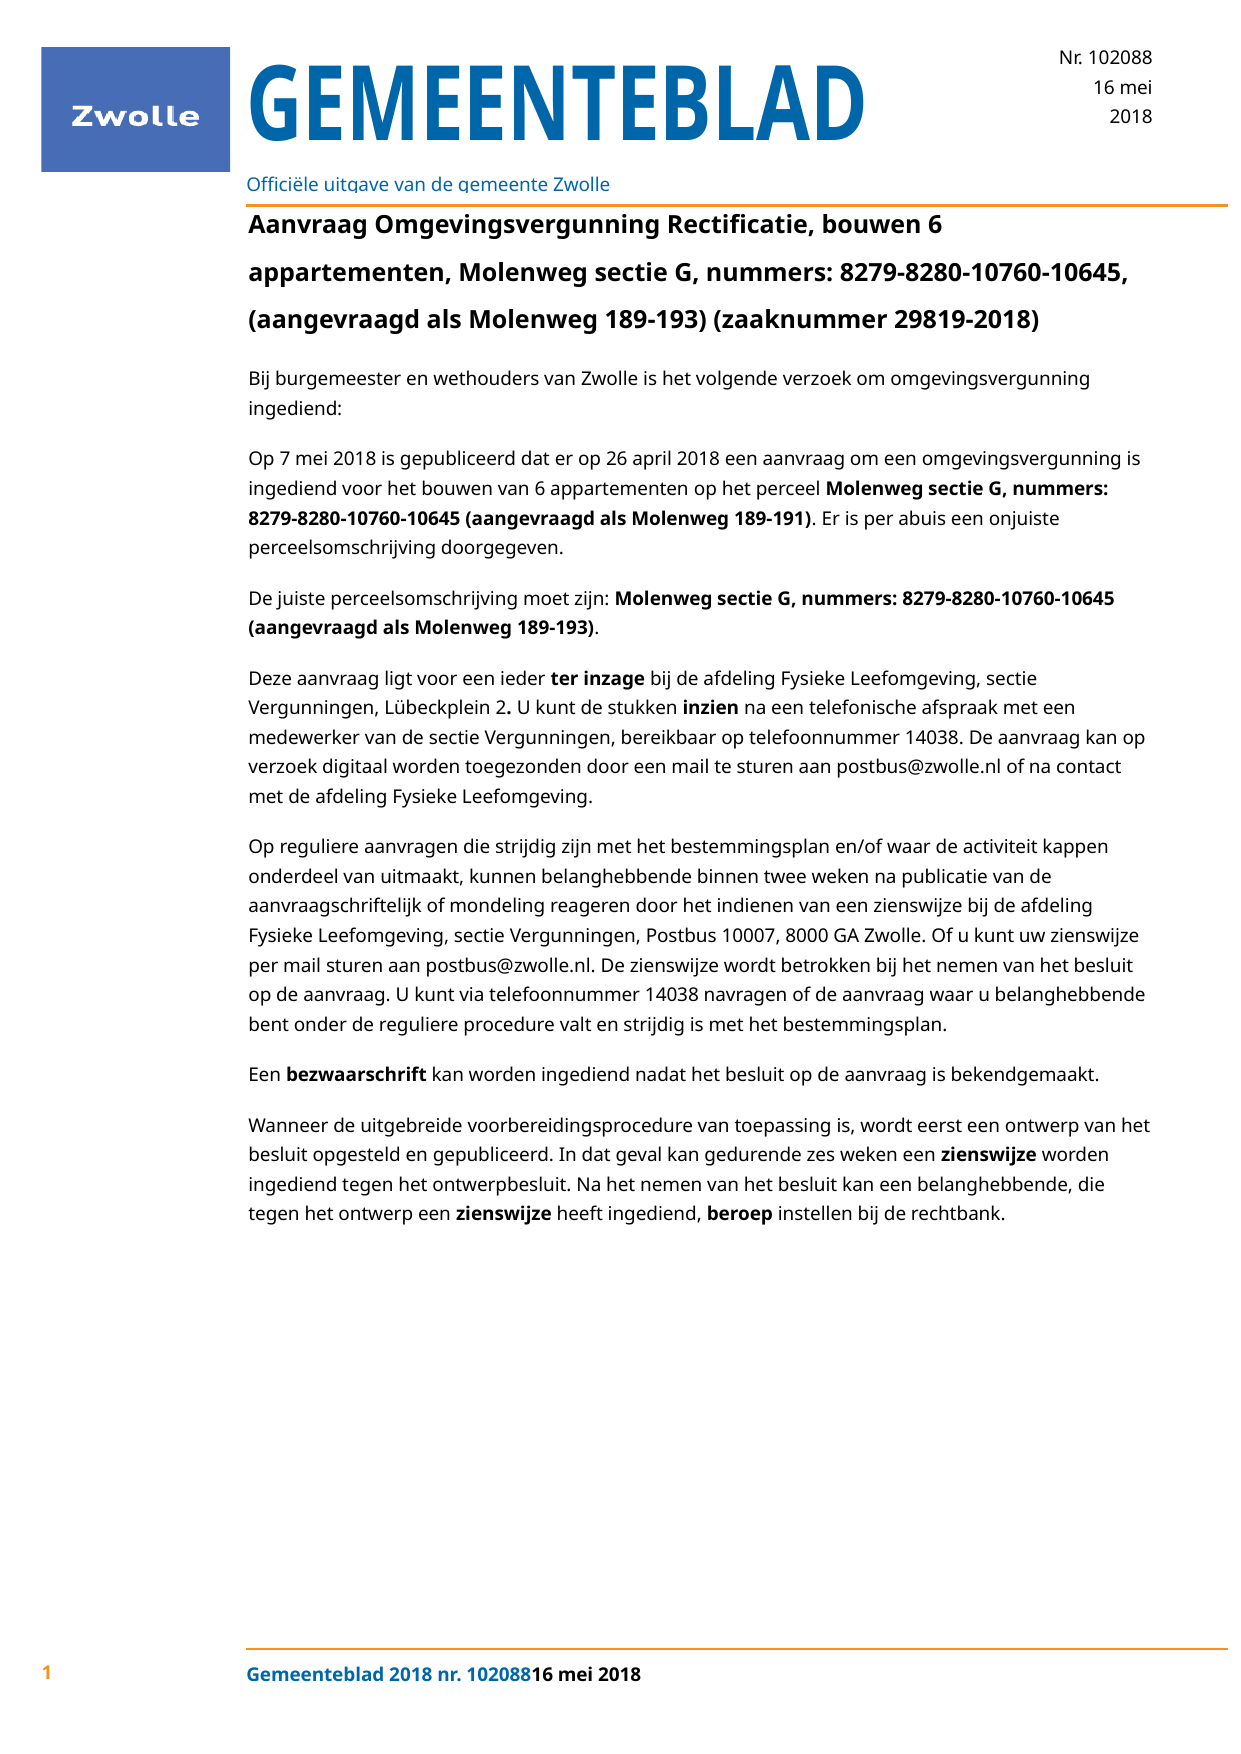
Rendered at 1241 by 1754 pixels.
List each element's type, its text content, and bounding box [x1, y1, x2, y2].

text Een bezwaarschrift kan worden ingediend nadat het besluit op de aanvraag is bekendgemaakt. [248, 1061, 1152, 1087]
text Op 7 mei 2018 is gepubliceerd dat er op 26 april 2018 een aanvraag om een omgevingsvergunning is ingediend voor het bouwen van 6 appartementen op het perceel Molenweg sectie G, nummers: 8279-8280-10760-10645 (aangevraagd als Molenweg 189-191). Er is per abuis een onjuiste perceelsomschrijving doorgegeven. [248, 446, 1152, 560]
text Bij burgemeester en wethouders van Zwolle is het volgende verzoek om omgevingsvergunning ingediend: [248, 366, 1152, 421]
text Aanvraag Omgevingsvergunning Rectificatie, bouwen 6 appartementen, Molenweg sectie G, nummers: 8279-8280-10760-10645, (aangevraagd als Molenweg 189-193) (zaaknummer 29819-2018) [248, 207, 1152, 336]
picture [41, 47, 231, 172]
text Deze aanvraag ligt voor een ieder ter inzage bij de afdeling Fysieke Leefomgeving, sectie Vergunningen, Lübeckplein 2. U kunt de stukken inzien na een telefonische afspraak met een medewerker van de sectie Vergunningen, bereikbaar op telefoonnummer 14038. De aanvraag kan op verzoek digitaal worden toegezonden door een mail te sturen aan postbus@zwolle.nl of na contact met de afdeling Fysieke Leefomgeving. [248, 665, 1152, 809]
text De juiste perceelsomschrijving moet zijn: Molenweg sectie G, nummers: 8279-8280-10760-10645 (aangevraagd als Molenweg 189-193). [248, 585, 1152, 640]
text Wanneer de uitgebreide voorbereidingsprocedure van toepassing is, wordt eerst een ontwerp van het besluit opgesteld en gepubliceerd. In dat geval kan gedurende zes weken een zienswijze worden ingediend tegen het ontwerpbesluit. Na het nemen van het besluit kan een belanghebbende, die tegen het ontwerp een zienswijze heeft ingediend, beroep instellen bij de rechtbank. [248, 1112, 1152, 1226]
text Op reguliere aanvragen die strijdig zijn met het bestemmingsplan en/of waar de activiteit kappen onderdeel van uitmaakt, kunnen belanghebbende binnen twee weken na publicatie van de aanvraagschriftelijk of mondeling reageren door het indienen van een zienswijze bij de afdeling Fysieke Leefomgeving, sectie Vergunningen, Postbus 10007, 8000 GA Zwolle. Of u kunt uw zienswijze per mail sturen aan postbus@zwolle.nl. De zienswijze wordt betrokken bij het nemen van het besluit op de aanvraag. U kunt via telefoonnummer 14038 navragen of de aanvraag waar u belanghebbende bent onder de reguliere procedure valt en strijdig is met het bestemmingsplan. [248, 833, 1152, 1037]
